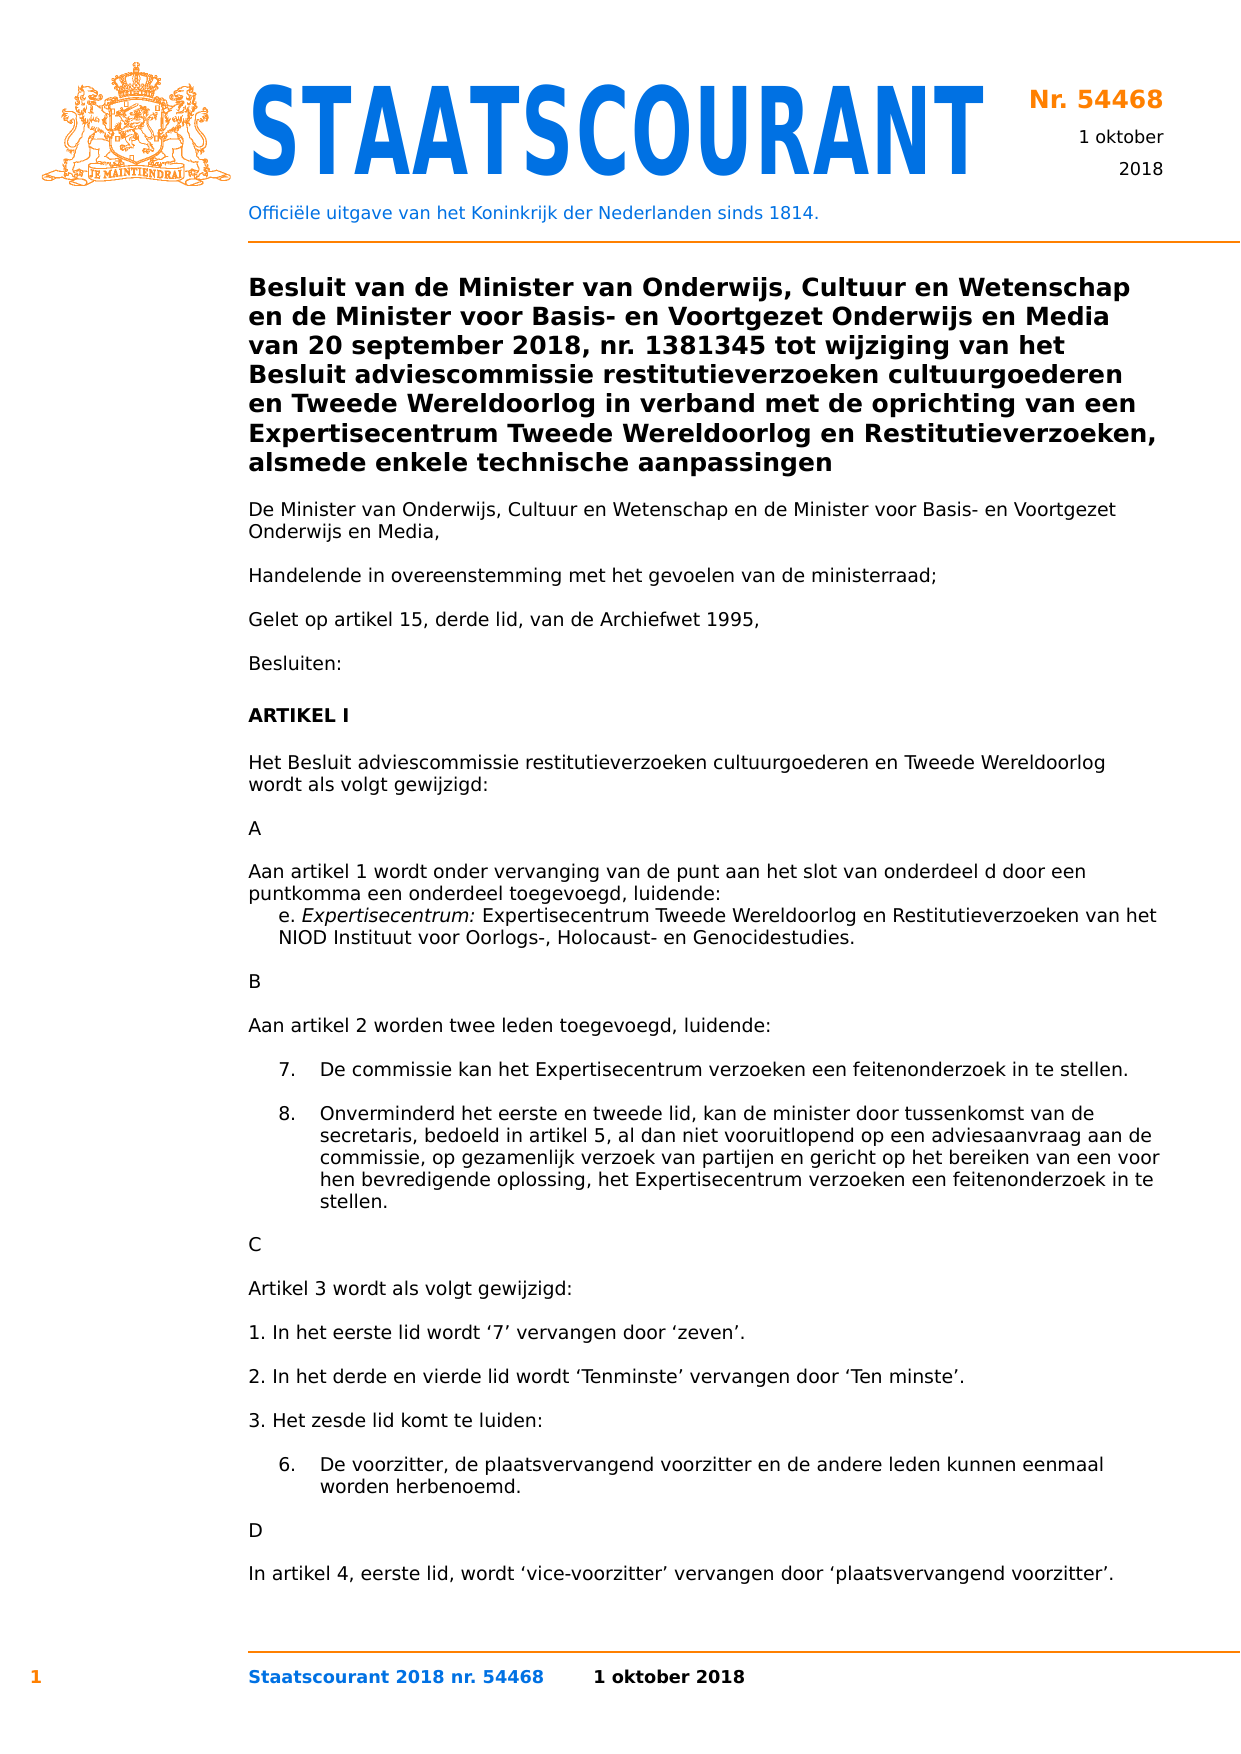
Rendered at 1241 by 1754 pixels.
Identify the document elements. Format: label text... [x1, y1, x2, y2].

text 7. De commissie kan het Expertisecentrum verzoeken een feitenonderzoek in te stellen. [278, 1059, 1163, 1081]
text Gelet op artikel 15, derde lid, van de Archiefwet 1995, [248, 609, 1163, 631]
text In artikel 4, eerste lid, wordt ‘vice-voorzitter’ vervangen door ‘plaatsvervangend voorzitter’. [248, 1563, 1163, 1585]
table_cell 1 oktober [998, 121, 1240, 153]
text e. Expertisecentrum: Expertisecentrum Tweede Wereldoorlog en Restitutieverzoeken van het NIOD Instituut voor Oorlogs-, Holocaust- en Genocidestudies. [278, 905, 1163, 949]
text Besluiten: [248, 653, 1163, 674]
text 8. Onverminderd het eerste en tweede lid, kan de minister door tussenkomst van de secretaris, bedoeld in artikel 5, al dan niet vooruitlopend op een adviesaanvraag aan de commissie, op gezamenlijk verzoek van partijen en gericht op het bereiken van een voor hen bevredigende oplossing, het Expertisecentrum verzoeken een feitenonderzoek in te stellen. [278, 1103, 1163, 1212]
text Aan artikel 2 worden twee leden toegevoegd, luidende: [248, 1015, 1163, 1037]
text 6. De voorzitter, de plaatsvervangend voorzitter en de andere leden kunnen eenmaal worden herbenoemd. [278, 1454, 1163, 1498]
table_cell Officiële uitgave van het Koninkrijk der Nederlanden sinds 1814. [248, 203, 1240, 241]
table_header [25, 62, 248, 241]
text Handelende in overeenstemming met het gevoelen van de ministerraad; [248, 565, 1163, 587]
picture [41, 62, 231, 186]
text C [248, 1234, 1163, 1256]
table_cell 2018 [998, 153, 1240, 203]
text A [248, 817, 1163, 839]
text Aan artikel 1 wordt onder vervanging van de punt aan het slot van onderdeel d door een puntkomma een onderdeel toegevoegd, luidende: [248, 861, 1163, 905]
subtitle ARTIKEL I [248, 704, 1163, 727]
text 2. In het derde en vierde lid wordt ‘Tenminste’ vervangen door ‘Ten minste’. [248, 1366, 1163, 1388]
text De Minister van Onderwijs, Cultuur en Wetenschap en de Minister voor Basis- en Voortgezet Onderwijs en Media, [248, 499, 1163, 543]
subtitle Besluit van de Minister van Onderwijs, Cultuur en Wetenschap en de Minister voor Basis- en Voortgezet Onderwijs en Media van 20 september 2018, nr. 1381345 tot wijziging van het Besluit adviescommissie restitutieverzoeken cultuurgoederen en Tweede Wereldoorlog in verband met de oprichting van een Expertisecentrum Tweede Wereldoorlog en Restitutieverzoeken, alsmede enkele technische aanpassingen [248, 273, 1163, 477]
text Artikel 3 wordt als volgt gewijzigd: [248, 1278, 1163, 1300]
text B [248, 971, 1163, 993]
text Het Besluit adviescommissie restitutieverzoeken cultuurgoederen en Tweede Wereldoorlog wordt als volgt gewijzigd: [248, 752, 1163, 796]
text 3. Het zesde lid komt te luiden: [248, 1410, 1163, 1432]
text 1. In het eerste lid wordt ‘7’ vervangen door ‘zeven’. [248, 1322, 1163, 1344]
table_header STAATSCOURANT [248, 62, 998, 203]
text D [248, 1519, 1163, 1541]
table_header Nr. 54468 [998, 62, 1240, 121]
